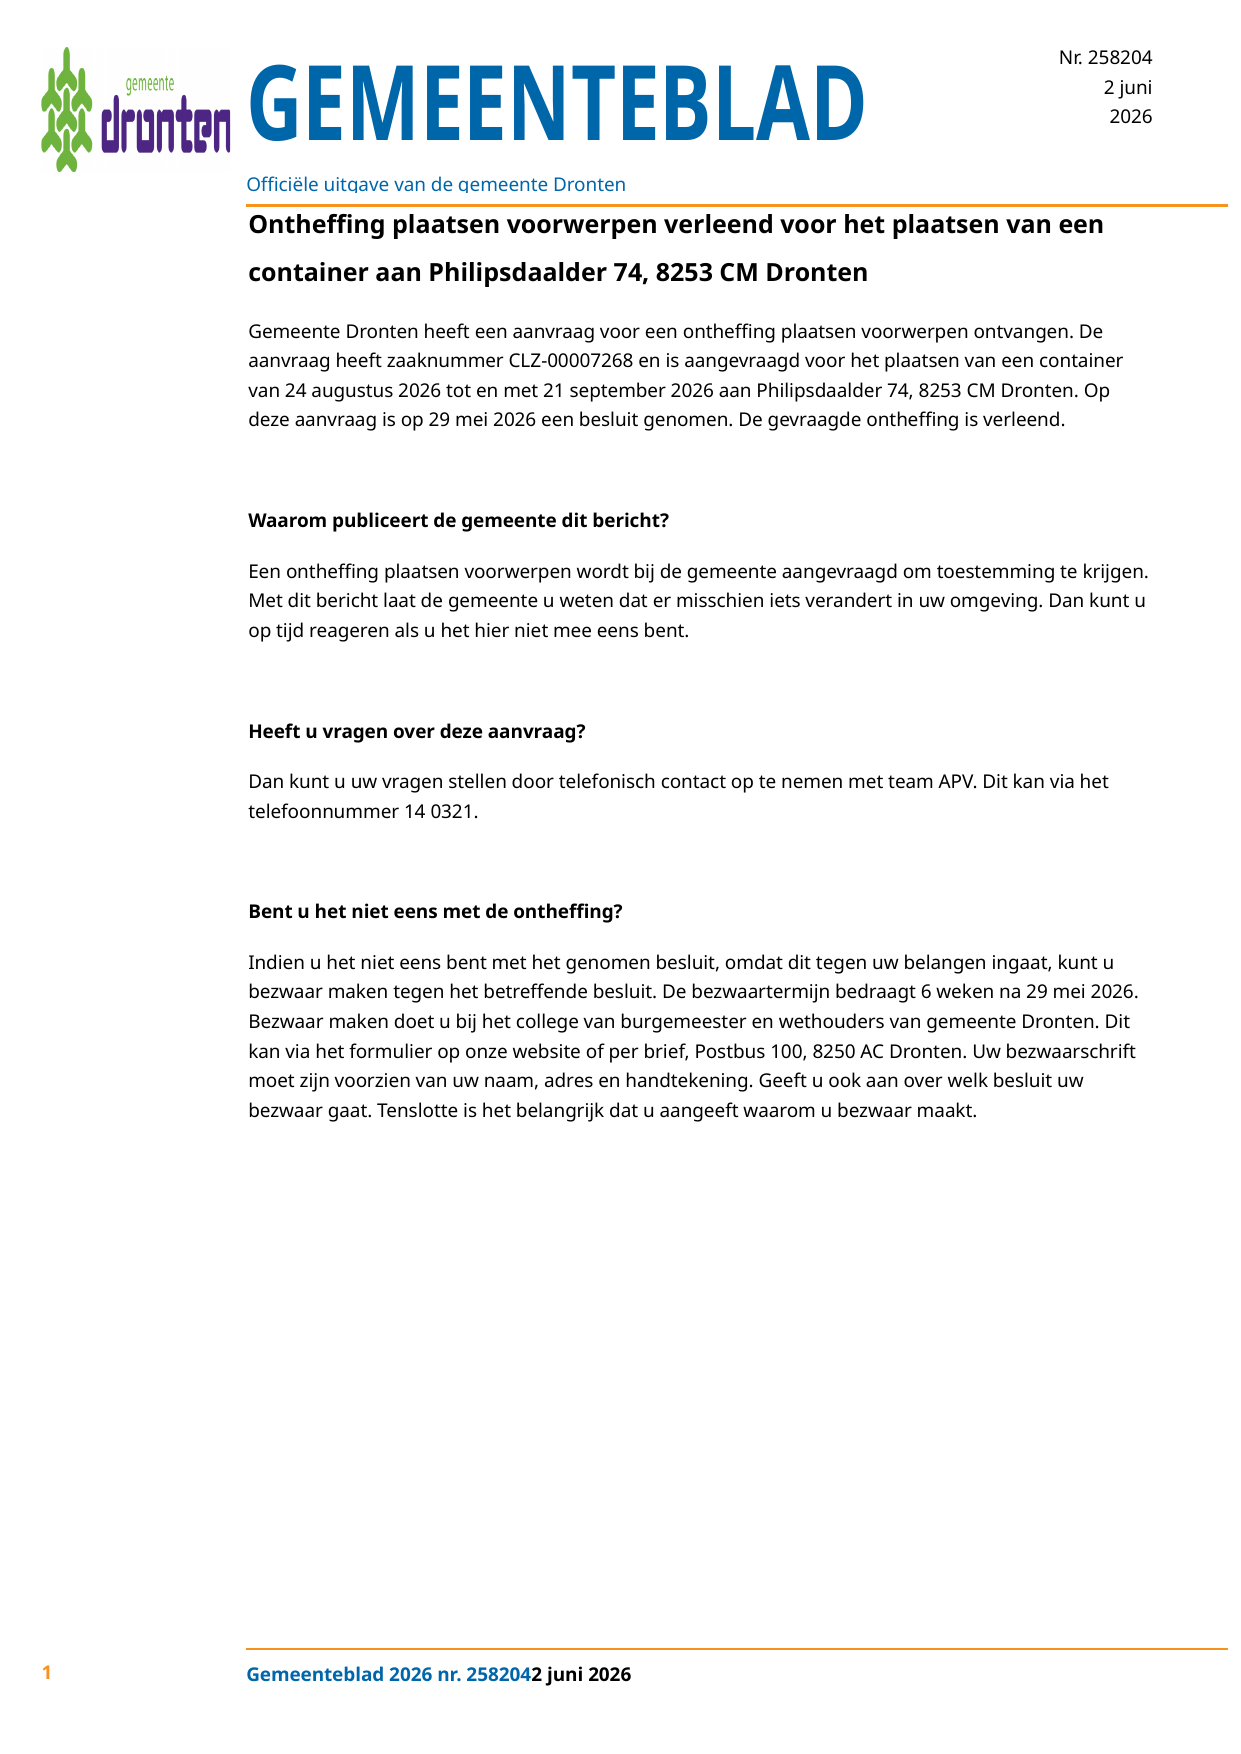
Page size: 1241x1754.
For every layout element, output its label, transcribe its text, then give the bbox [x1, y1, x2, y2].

picture [41, 47, 231, 172]
text Ontheffing plaatsen voorwerpen verleend voor het plaatsen van een container aan Philipsdaalder 74, 8253 CM Dronten [248, 207, 1152, 288]
text Heeft u vragen over deze aanvraag? [248, 718, 1152, 744]
text Waarom publiceert de gemeente dit bericht? [248, 507, 1152, 533]
text Gemeente Dronten heeft een aanvraag voor een ontheffing plaatsen voorwerpen ontvangen. De aanvraag heeft zaaknummer CLZ-00007268 en is aangevraagd voor het plaatsen van een container van 24 augustus 2026 tot en met 21 september 2026 aan Philipsdaalder 74, 8253 CM Dronten. Op deze aanvraag is op 29 mei 2026 een besluit genomen. De gevraagde ontheffing is verleend. [248, 318, 1152, 432]
text Indien u het niet eens bent met het genomen besluit, omdat dit tegen uw belangen ingaat, kunt u bezwaar maken tegen het betreffende besluit. De bezwaartermijn bedraagt 6 weken na 29 mei 2026. Bezwaar maken doet u bij het college van burgemeester en wethouders van gemeente Dronten. Dit kan via het formulier op onze website of per brief, Postbus 100, 8250 AC Dronten. Uw bezwaarschrift moet zijn voorzien van uw naam, adres en handtekening. Geeft u ook aan over welk besluit uw bezwaar gaat. Tenslotte is het belangrijk dat u aangeeft waarom u bezwaar maakt. [248, 949, 1152, 1123]
text Bent u het niet eens met de ontheffing? [248, 899, 1152, 924]
text Een ontheffing plaatsen voorwerpen wordt bij de gemeente aangevraagd om toestemming te krijgen. Met dit bericht laat de gemeente u weten dat er misschien iets verandert in uw omgeving. Dan kunt u op tijd reageren als u het hier niet mee eens bent. [248, 558, 1152, 643]
text Dan kunt u uw vragen stellen door telefonisch contact op te nemen met team APV. Dit kan via het telefoonnummer 14 0321. [248, 768, 1152, 824]
